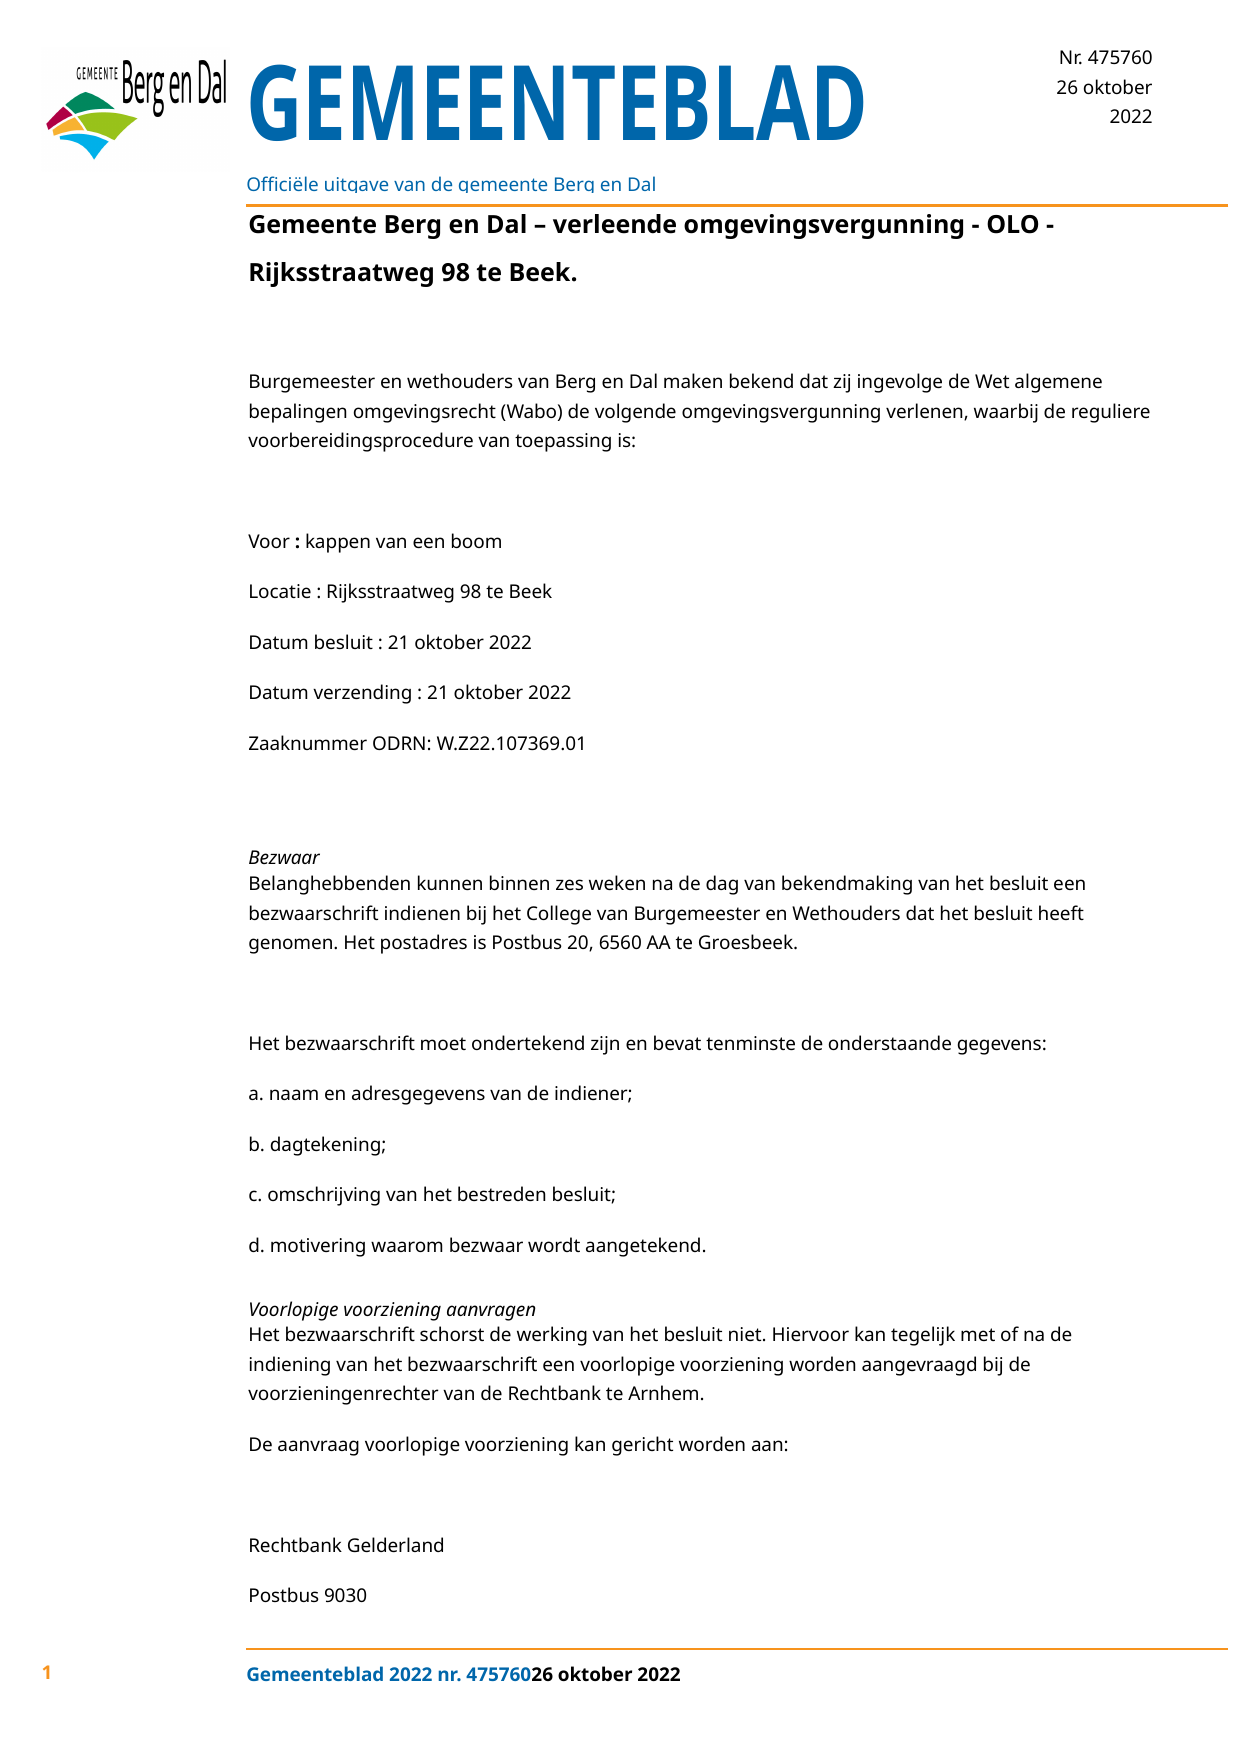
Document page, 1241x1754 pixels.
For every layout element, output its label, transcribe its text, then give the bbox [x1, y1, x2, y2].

text d. motivering waarom bezwaar wordt aangetekend. [248, 1232, 1152, 1257]
text Belanghebbenden kunnen binnen zes weken na de dag van bekendmaking van het besluit een bezwaarschrift indienen bij het College van Burgemeester en Wethouders dat het besluit heeft genomen. Het postadres is Postbus 20, 6560 AA te Groesbeek. [248, 870, 1152, 955]
text Bezwaar [248, 844, 1152, 870]
text c. omschrijving van het bestreden besluit; [248, 1181, 1152, 1207]
text Rechtbank Gelderland [248, 1532, 1152, 1558]
text Datum verzending : 21 oktober 2022 [248, 679, 1152, 705]
text a. naam en adresgegevens van de indiener; [248, 1081, 1152, 1106]
text Datum besluit : 21 oktober 2022 [248, 629, 1152, 655]
text Postbus 9030 [248, 1582, 1152, 1608]
text Locatie : Rijksstraatweg 98 te Beek [248, 579, 1152, 604]
text b. dagtekening; [248, 1131, 1152, 1157]
text Burgemeester en wethouders van Berg en Dal maken bekend dat zij ingevolge de Wet algemene bepalingen omgevingsrecht (Wabo) de volgende omgevingsvergunning verlenen, waarbij de reguliere voorbereidingsprocedure van toepassing is: [248, 368, 1152, 453]
picture [41, 47, 231, 172]
text Zaaknummer ODRN: W.Z22.107369.01 [248, 730, 1152, 756]
text Gemeente Berg en Dal – verleende omgevingsvergunning - OLO - Rijksstraatweg 98 te Beek. [248, 207, 1152, 288]
text Voor : kappen van een boom [248, 528, 1152, 554]
text Het bezwaarschrift moet ondertekend zijn en bevat tenminste de onderstaande gegevens: [248, 1030, 1152, 1056]
text De aanvraag voorlopige voorziening kan gericht worden aan: [248, 1431, 1152, 1457]
text Het bezwaarschrift schorst de werking van het besluit niet. Hiervoor kan tegelijk met of na de indiening van het bezwaarschrift een voorlopige voorziening worden aangevraagd bij de voorzieningenrechter van de Rechtbank te Arnhem. [248, 1321, 1152, 1406]
text Voorlopige voorziening aanvragen [248, 1296, 1152, 1321]
